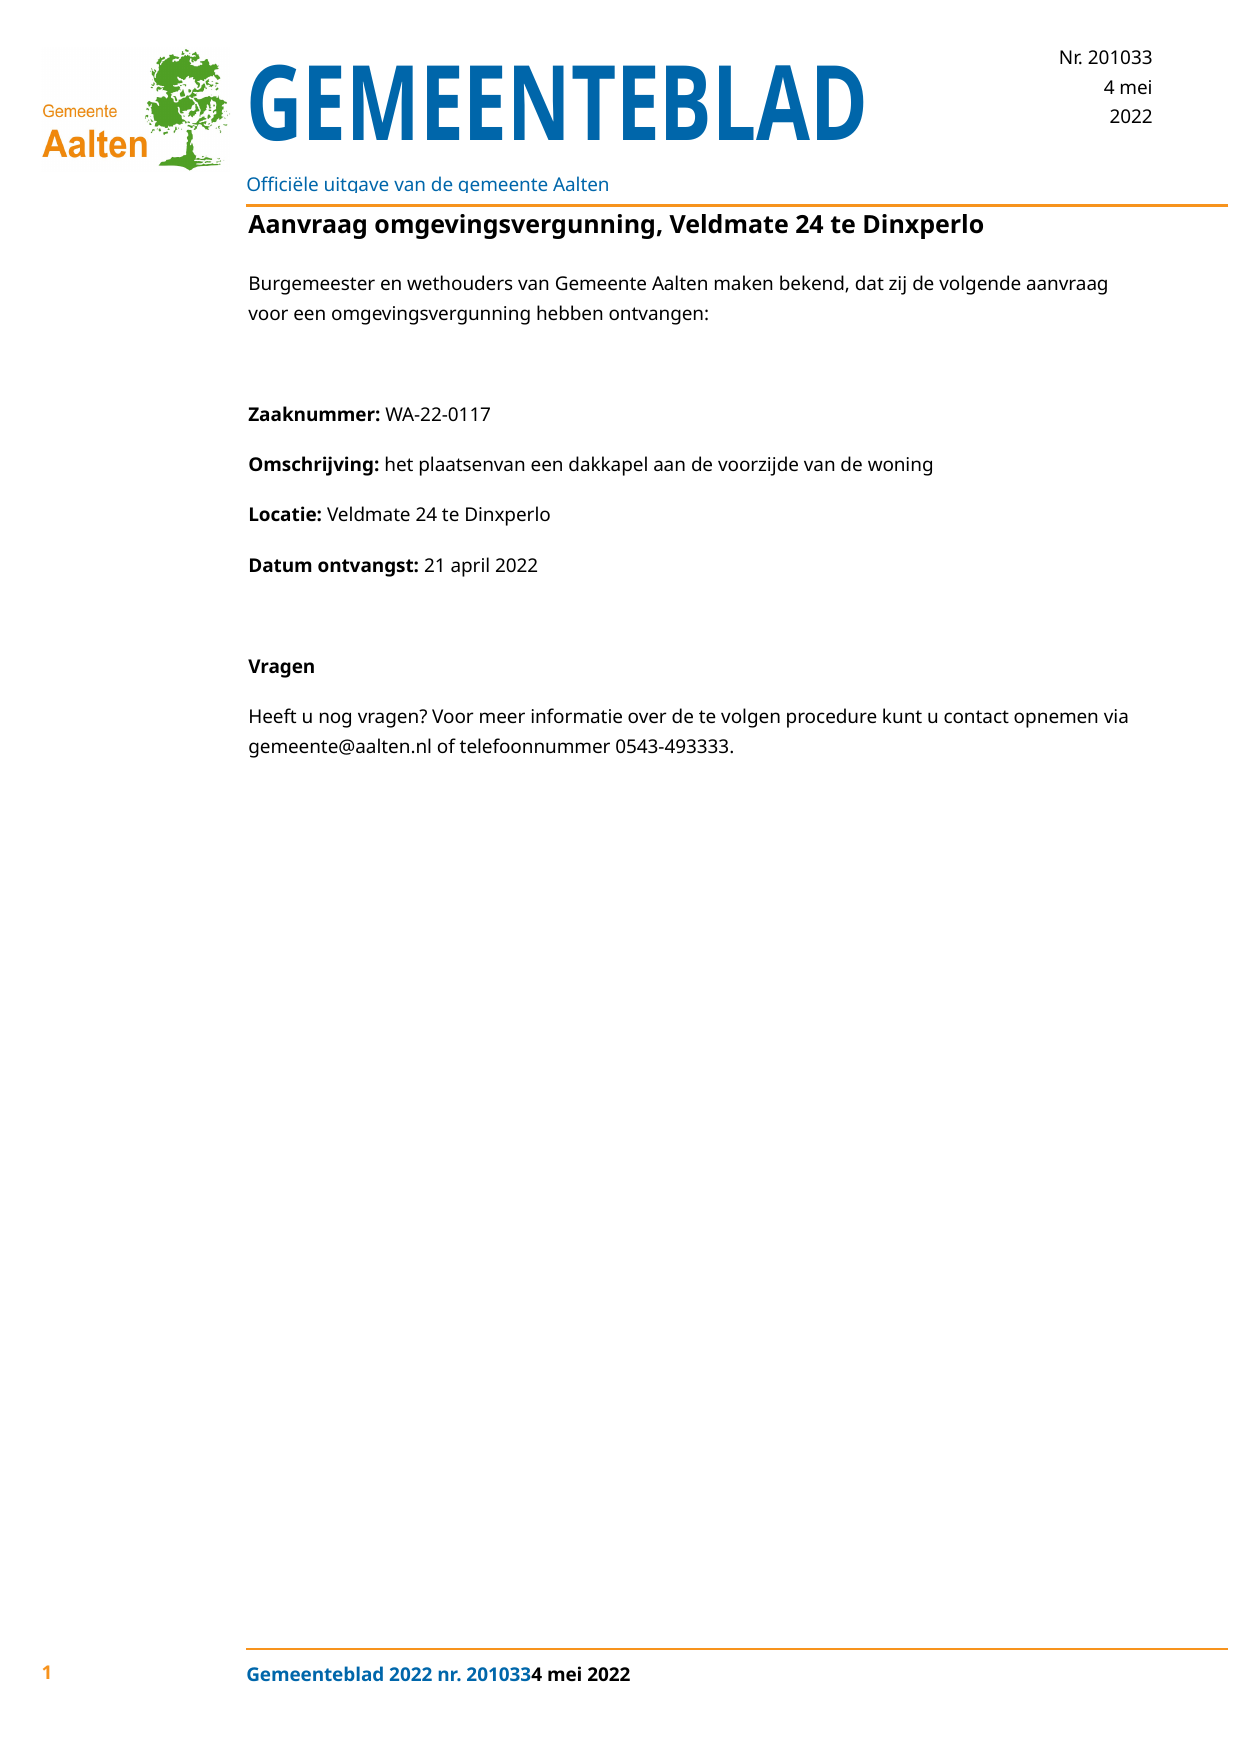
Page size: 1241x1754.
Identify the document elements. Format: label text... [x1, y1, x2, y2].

text Datum ontvangst: 21 april 2022 [248, 552, 1152, 578]
picture [41, 47, 231, 172]
text Omschrijving: het plaatsenvan een dakkapel aan de voorzijde van de woning [248, 451, 1152, 477]
text Aanvraag omgevingsvergunning, Veldmate 24 te Dinxperlo [248, 207, 1152, 241]
text Zaaknummer: WA-22-0117 [248, 401, 1152, 426]
text Burgemeester en wethouders van Gemeente Aalten maken bekend, dat zij de volgende aanvraag voor een omgevingsvergunning hebben ontvangen: [248, 270, 1152, 326]
text Heeft u nog vragen? Voor meer informatie over de te volgen procedure kunt u contact opnemen via gemeente@aalten.nl of telefoonnummer 0543-493333. [248, 703, 1152, 758]
text Locatie: Veldmate 24 te Dinxperlo [248, 502, 1152, 527]
text Vragen [248, 653, 1152, 678]
